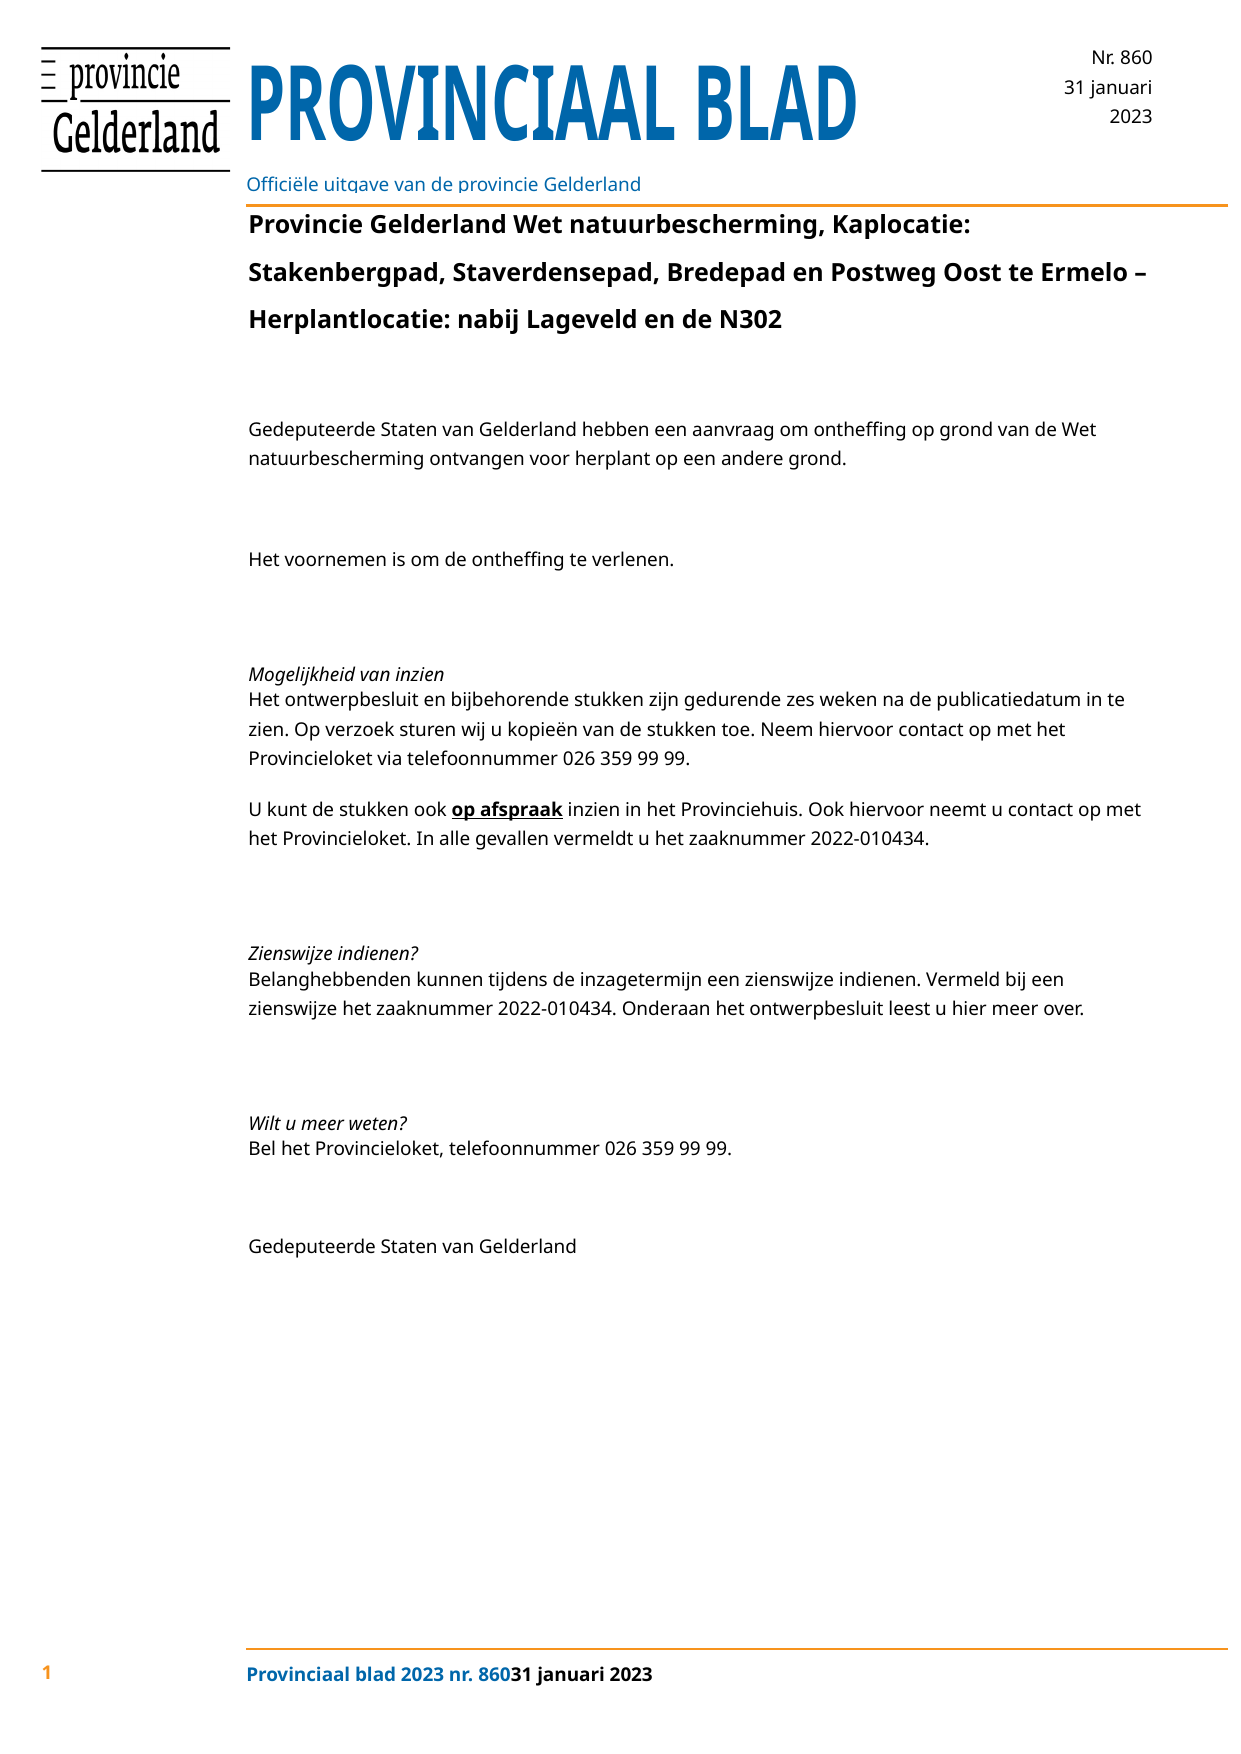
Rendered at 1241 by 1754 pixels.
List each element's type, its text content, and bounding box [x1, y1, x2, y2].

text Wilt u meer weten? [248, 1110, 1152, 1135]
text Het voornemen is om de ontheffing te verlenen. [248, 546, 1152, 572]
text Gedeputeerde Staten van Gelderland [248, 1234, 1152, 1259]
text Het ontwerpbesluit en bijbehorende stukken zijn gedurende zes weken na de publicatiedatum in te zien. Op verzoek sturen wij u kopieën van de stukken toe. Neem hiervoor contact op met het Provincieloket via telefoonnummer 026 359 99 99. [248, 686, 1152, 771]
text U kunt de stukken ook op afspraak inzien in het Provinciehuis. Ook hiervoor neemt u contact op met het Provincieloket. In alle gevallen vermeldt u het zaaknummer 2022-010434. [248, 796, 1152, 851]
picture [41, 47, 231, 172]
text Provincie Gelderland Wet natuurbescherming, Kaplocatie: Stakenbergpad, Staverdensepad, Bredepad en Postweg Oost te Ermelo – Herplantlocatie: nabij Lageveld en de N302 [248, 207, 1152, 336]
text Belanghebbenden kunnen tijdens de inzagetermijn een zienswijze indienen. Vermeld bij een zienswijze het zaaknummer 2022-010434. Onderaan het ontwerpbesluit leest u hier meer over. [248, 966, 1152, 1021]
text Mogelijkheid van inzien [248, 661, 1152, 686]
text Gedeputeerde Staten van Gelderland hebben een aanvraag om ontheffing op grond van de Wet natuurbescherming ontvangen voor herplant op een andere grond. [248, 416, 1152, 471]
text Bel het Provincieloket, telefoonnummer 026 359 99 99. [248, 1135, 1152, 1161]
text Zienswijze indienen? [248, 940, 1152, 966]
